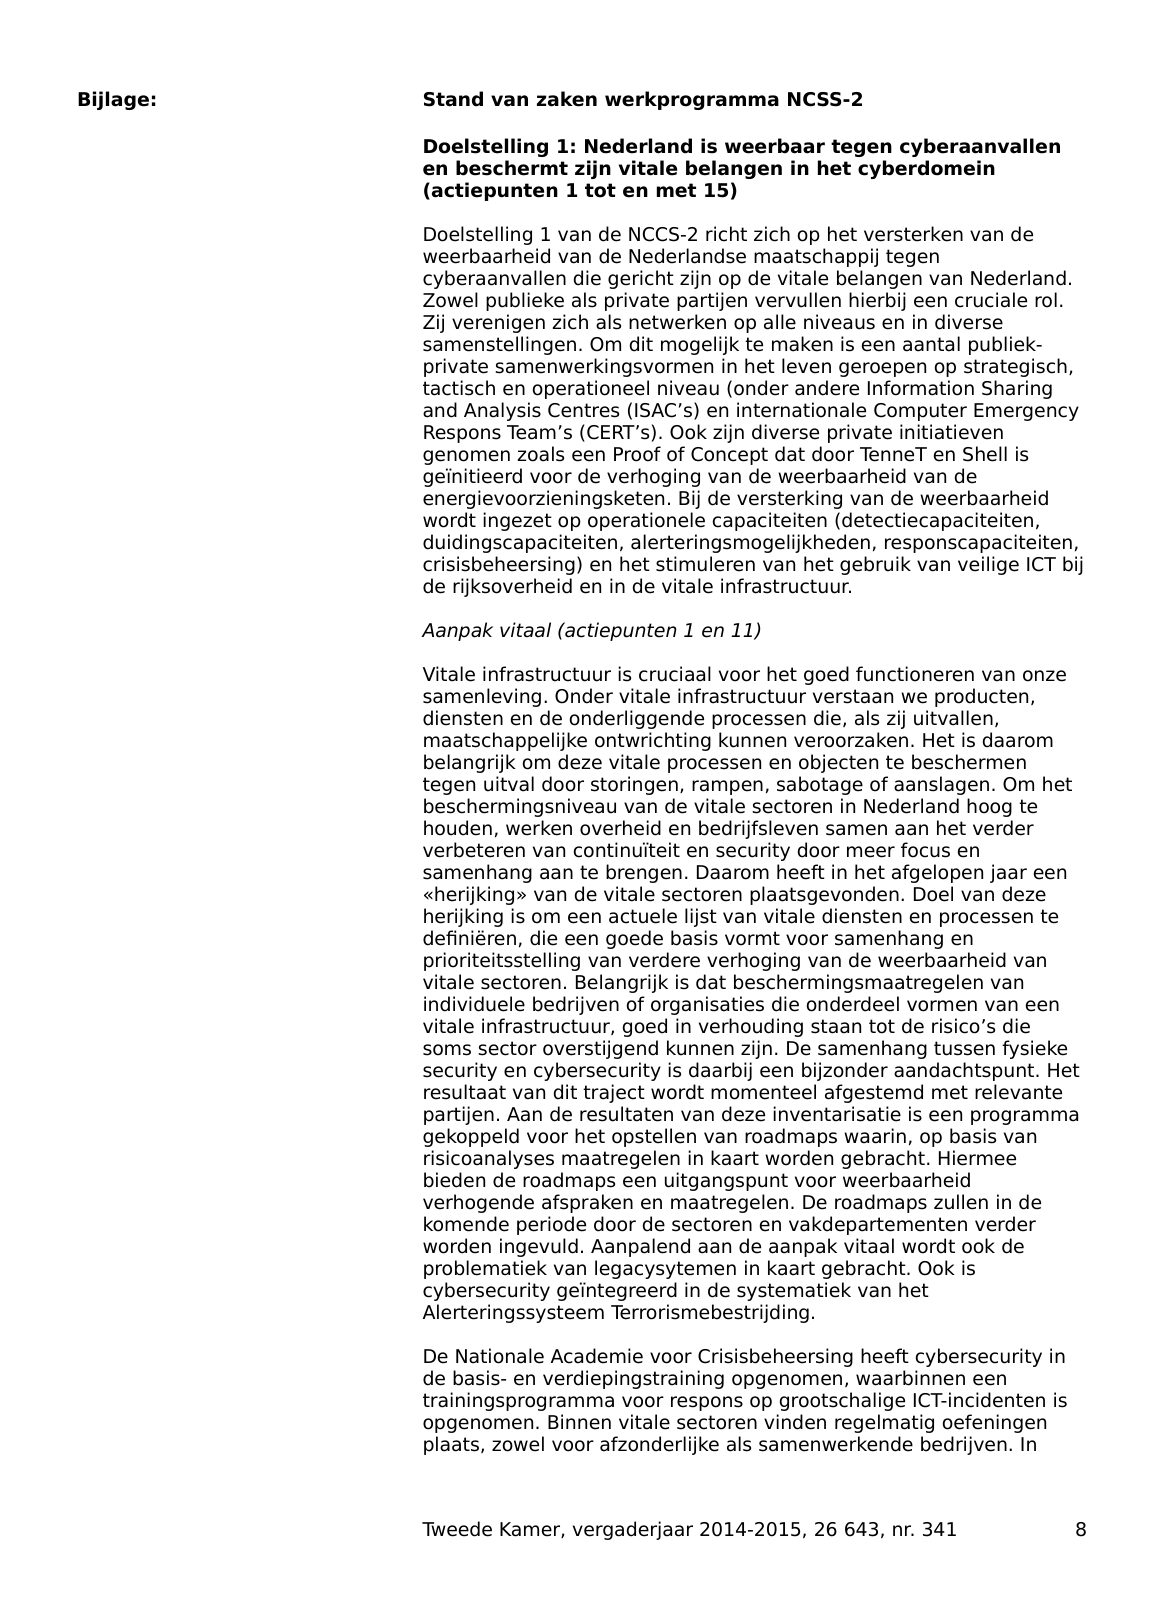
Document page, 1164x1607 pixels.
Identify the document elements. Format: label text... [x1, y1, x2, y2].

subtitle Doelstelling 1: Nederland is weerbaar tegen cyberaanvallen en beschermt zijn vitale belangen in het cyberdomein (actiepunten 1 tot en met 15) [422, 136, 1087, 202]
subtitle Bijlage: Stand van zaken werkprogramma NCSS-2 [77, 89, 1087, 111]
text De Nationale Academie voor Crisisbeheersing heeft cybersecurity in de basis- en verdiepingstraining opgenomen, waarbinnen een trainingsprogramma voor respons op grootschalige ICT-incidenten is opgenomen. Binnen vitale sectoren vinden regelmatig oefeningen plaats, zowel voor afzonderlijke als samenwerkende bedrijven. In [422, 1346, 1087, 1456]
text Doelstelling 1 van de NCCS-2 richt zich op het versterken van de weerbaarheid van de Nederlandse maatschappij tegen cyberaanvallen die gericht zijn op de vitale belangen van Nederland. Zowel publieke als private partijen vervullen hierbij een cruciale rol. Zij verenigen zich als netwerken op alle niveaus en in diverse samenstellingen. Om dit mogelijk te maken is een aantal publiek-private samenwerkingsvormen in het leven geroepen op strategisch, tactisch en operationeel niveau (onder andere Information Sharing and Analysis Centres (ISAC’s) en internationale Computer Emergency Respons Team’s (CERT’s). Ook zijn diverse private initiatieven genomen zoals een Proof of Concept dat door TenneT en Shell is geïnitieerd voor de verhoging van de weerbaarheid van de energievoorzieningsketen. Bij de versterking van de weerbaarheid wordt ingezet op operationele capaciteiten (detectiecapaciteiten, duidingscapaciteiten, alerteringsmogelijkheden, responscapaciteiten, crisisbeheersing) en het stimuleren van het gebruik van veilige ICT bij de rijksoverheid en in de vitale infrastructuur. [422, 224, 1087, 598]
text Vitale infrastructuur is cruciaal voor het goed functioneren van onze samenleving. Onder vitale infrastructuur verstaan we producten, diensten en de onderliggende processen die, als zij uitvallen, maatschappelijke ontwrichting kunnen veroorzaken. Het is daarom belangrijk om deze vitale processen en objecten te beschermen tegen uitval door storingen, rampen, sabotage of aanslagen. Om het beschermingsniveau van de vitale sectoren in Nederland hoog te houden, werken overheid en bedrijfsleven samen aan het verder verbeteren van continuïteit en security door meer focus en samenhang aan te brengen. Daarom heeft in het afgelopen jaar een «herijking» van de vitale sectoren plaatsgevonden. Doel van deze herijking is om een actuele lijst van vitale diensten en processen te definiëren, die een goede basis vormt voor samenhang en prioriteitsstelling van verdere verhoging van de weerbaarheid van vitale sectoren. Belangrijk is dat beschermingsmaatregelen van individuele bedrijven of organisaties die onderdeel vormen van een vitale infrastructuur, goed in verhouding staan tot de risico’s die soms sector overstijgend kunnen zijn. De samenhang tussen fysieke security en cybersecurity is daarbij een bijzonder aandachtspunt. Het resultaat van dit traject wordt momenteel afgestemd met relevante partijen. Aan de resultaten van deze inventarisatie is een programma gekoppeld voor het opstellen van roadmaps waarin, op basis van risicoanalyses maatregelen in kaart worden gebracht. Hiermee bieden de roadmaps een uitgangspunt voor weerbaarheid verhogende afspraken en maatregelen. De roadmaps zullen in de komende periode door de sectoren en vakdepartementen verder worden ingevuld. Aanpalend aan de aanpak vitaal wordt ook de problematiek van legacysytemen in kaart gebracht. Ook is cybersecurity geïntegreerd in de systematiek van het Alerteringssysteem Terrorismebestrijding. [422, 664, 1087, 1323]
subtitle Aanpak vitaal (actiepunten 1 en 11) [422, 620, 1087, 642]
